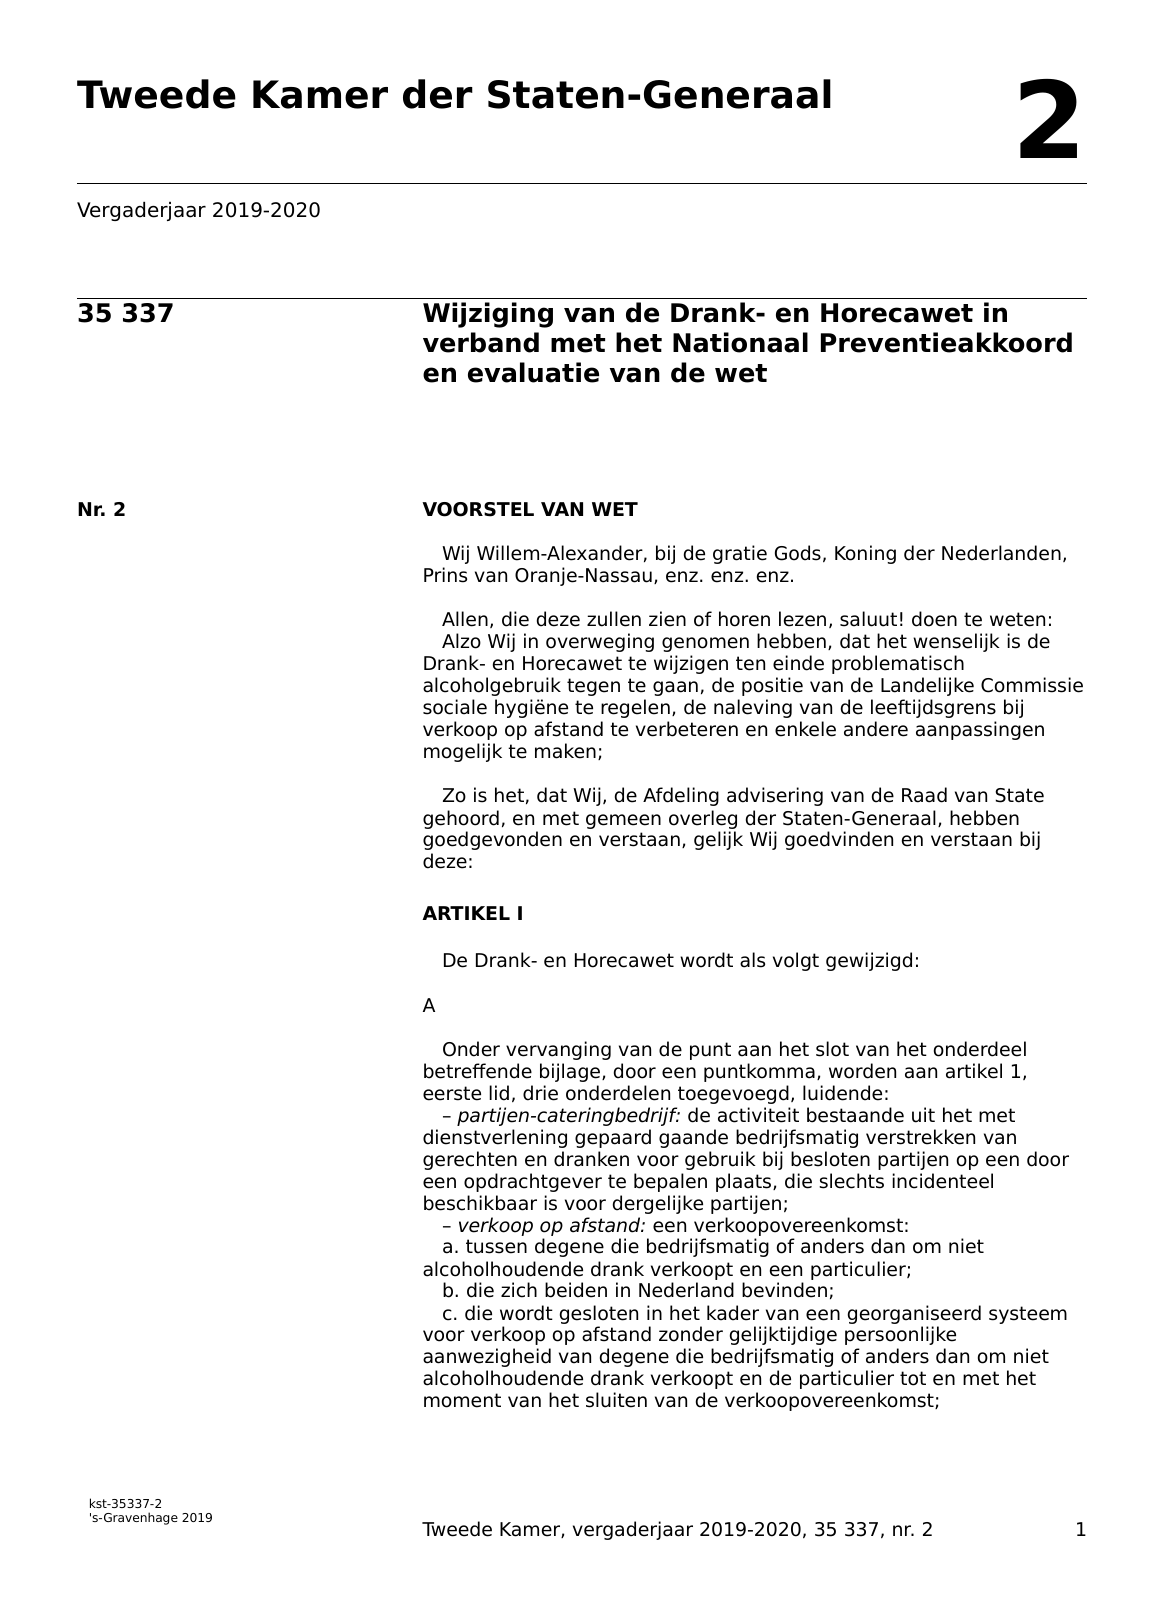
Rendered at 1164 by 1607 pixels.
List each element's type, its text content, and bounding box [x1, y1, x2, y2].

text Alzo Wij in overweging genomen hebben, dat het wenselijk is de Drank- en Horecawet te wijzigen ten einde problematisch alcoholgebruik tegen te gaan, de positie van de Landelijke Commissie sociale hygiëne te regelen, de naleving van de leeftijdsgrens bij verkoop op afstand te verbeteren en enkele andere aanpassingen mogelijk te maken; [422, 631, 1087, 763]
text 's-Gravenhage 2019 [88, 1511, 323, 1525]
text De Drank- en Horecawet wordt als volgt gewijzigd: [422, 950, 1087, 972]
text a. tussen degene die bedrijfsmatig of anders dan om niet alcoholhoudende drank verkoopt en een particulier; [422, 1236, 1087, 1280]
table_header Tweede Kamer der Staten-Generaal [77, 59, 886, 183]
text c. die wordt gesloten in het kader van een georganiseerd systeem voor verkoop op afstand zonder gelijktijdige persoonlijke aanwezigheid van degene die bedrijfsmatig of anders dan om niet alcoholhoudende drank verkoopt en de particulier tot en met het moment van het sluiten van de verkoopovereenkomst; [422, 1302, 1087, 1412]
text Zo is het, dat Wij, de Afdeling advisering van de Raad van State gehoord, en met gemeen overleg der Staten-Generaal, hebben goedgevonden en verstaan, gelijk Wij goedvinden en verstaan bij deze: [422, 785, 1087, 873]
text Wij Willem-Alexander, bij de gratie Gods, Koning der Nederlanden, Prins van Oranje-Nassau, enz. enz. enz. [422, 543, 1087, 587]
subtitle Nr. 2 VOORSTEL VAN WET [77, 499, 1087, 521]
subtitle 35 337 Wijziging van de Drank- en Horecawet in verband met het Nationaal Preventieakkoord en evaluatie van de wet [77, 299, 1087, 388]
text Allen, die deze zullen zien of horen lezen, saluut! doen te weten: [422, 609, 1087, 631]
text – verkoop op afstand: een verkoopovereenkomst: [422, 1214, 1087, 1236]
text A [422, 994, 1087, 1016]
text kst-35337-2 [88, 1497, 323, 1511]
text – partijen-cateringbedrijf: de activiteit bestaande uit het met dienstverlening gepaard gaande bedrijfsmatig verstrekken van gerechten en dranken voor gebruik bij besloten partijen op een door een opdrachtgever te bepalen plaats, die slechts incidenteel beschikbaar is voor dergelijke partijen; [422, 1104, 1087, 1214]
table_header 2 [886, 59, 1087, 183]
text Onder vervanging van de punt aan het slot van het onderdeel betreffende bijlage, door een puntkomma, worden aan artikel 1, eerste lid, drie onderdelen toegevoegd, luidende: [422, 1039, 1087, 1104]
text b. die zich beiden in Nederland bevinden; [422, 1280, 1087, 1302]
subtitle ARTIKEL I [422, 903, 1087, 925]
table_cell Vergaderjaar 2019-2020 [77, 184, 1087, 298]
